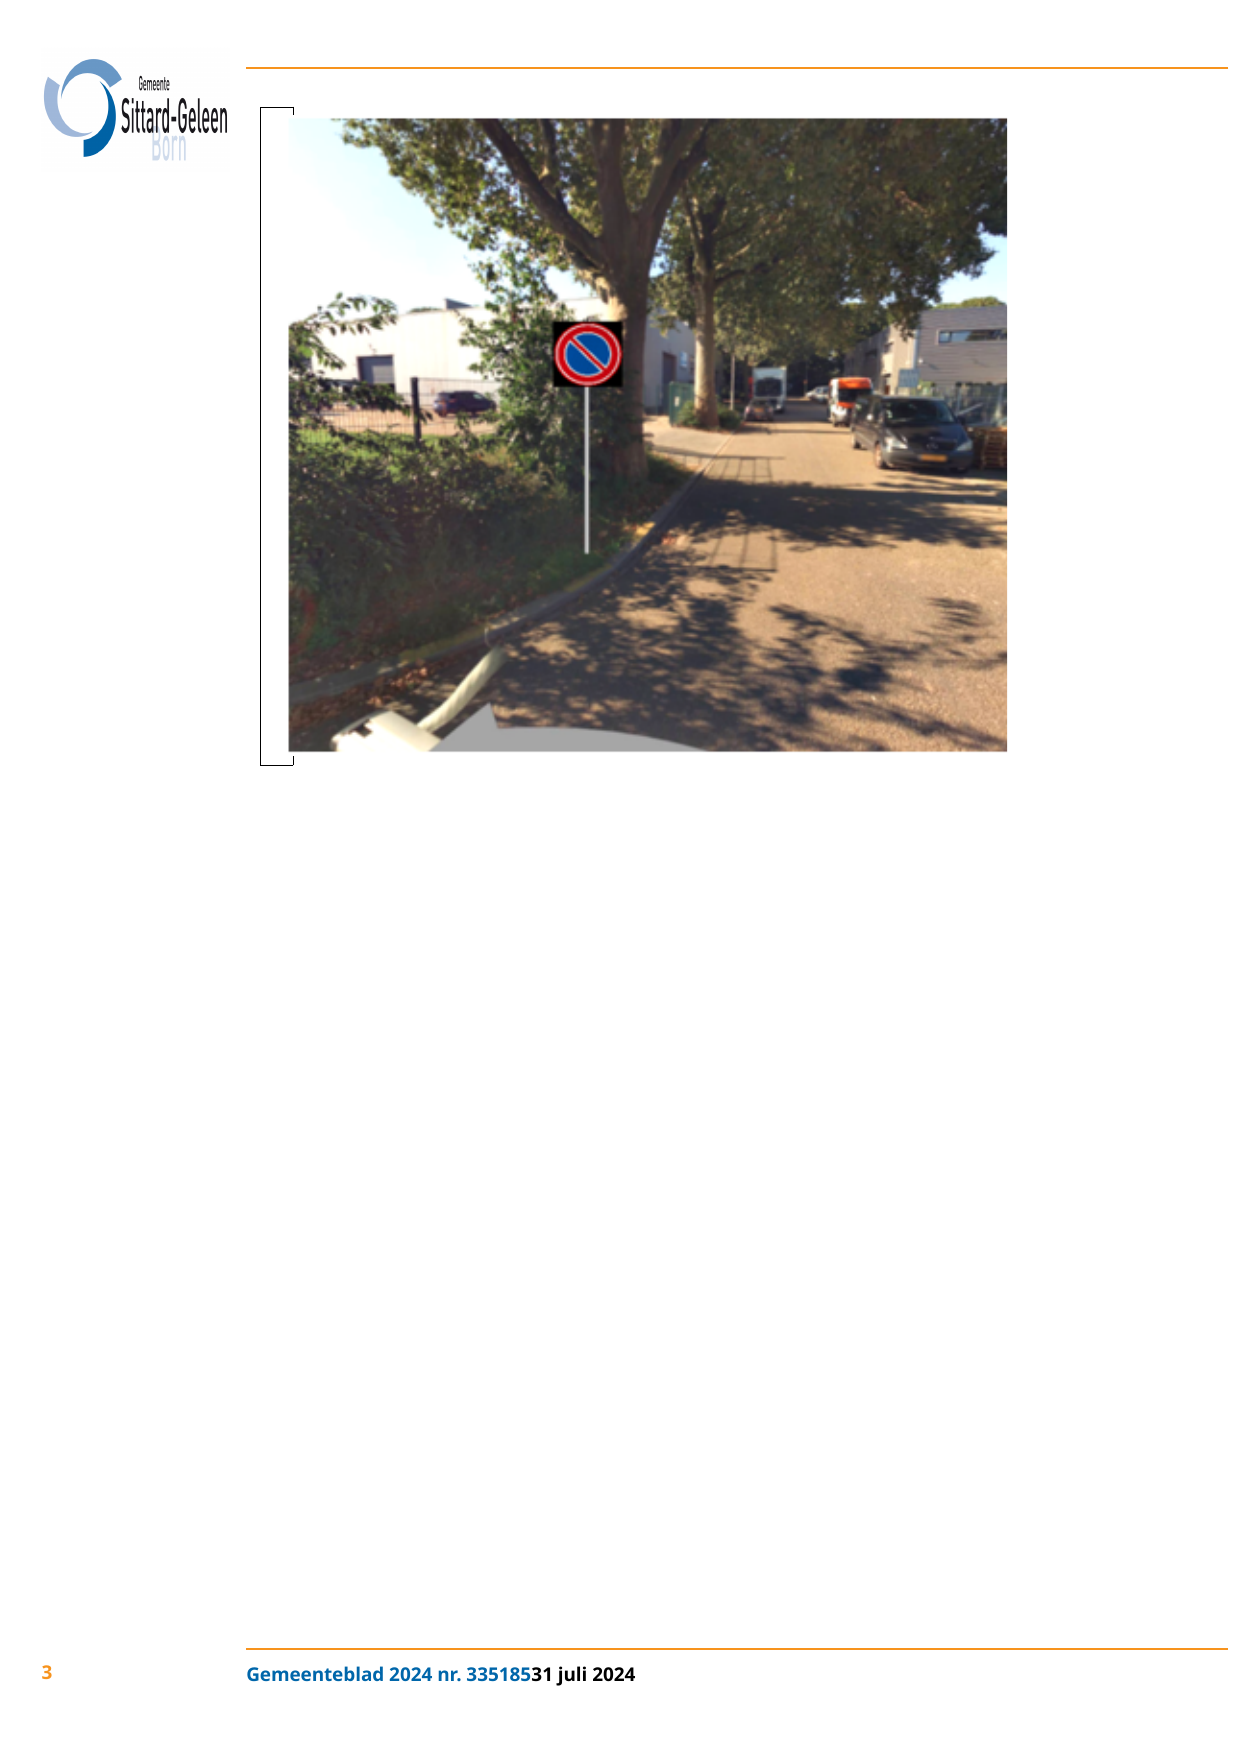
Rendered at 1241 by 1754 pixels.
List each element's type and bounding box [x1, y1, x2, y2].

picture [268, 115, 1008, 756]
picture [41, 47, 231, 172]
